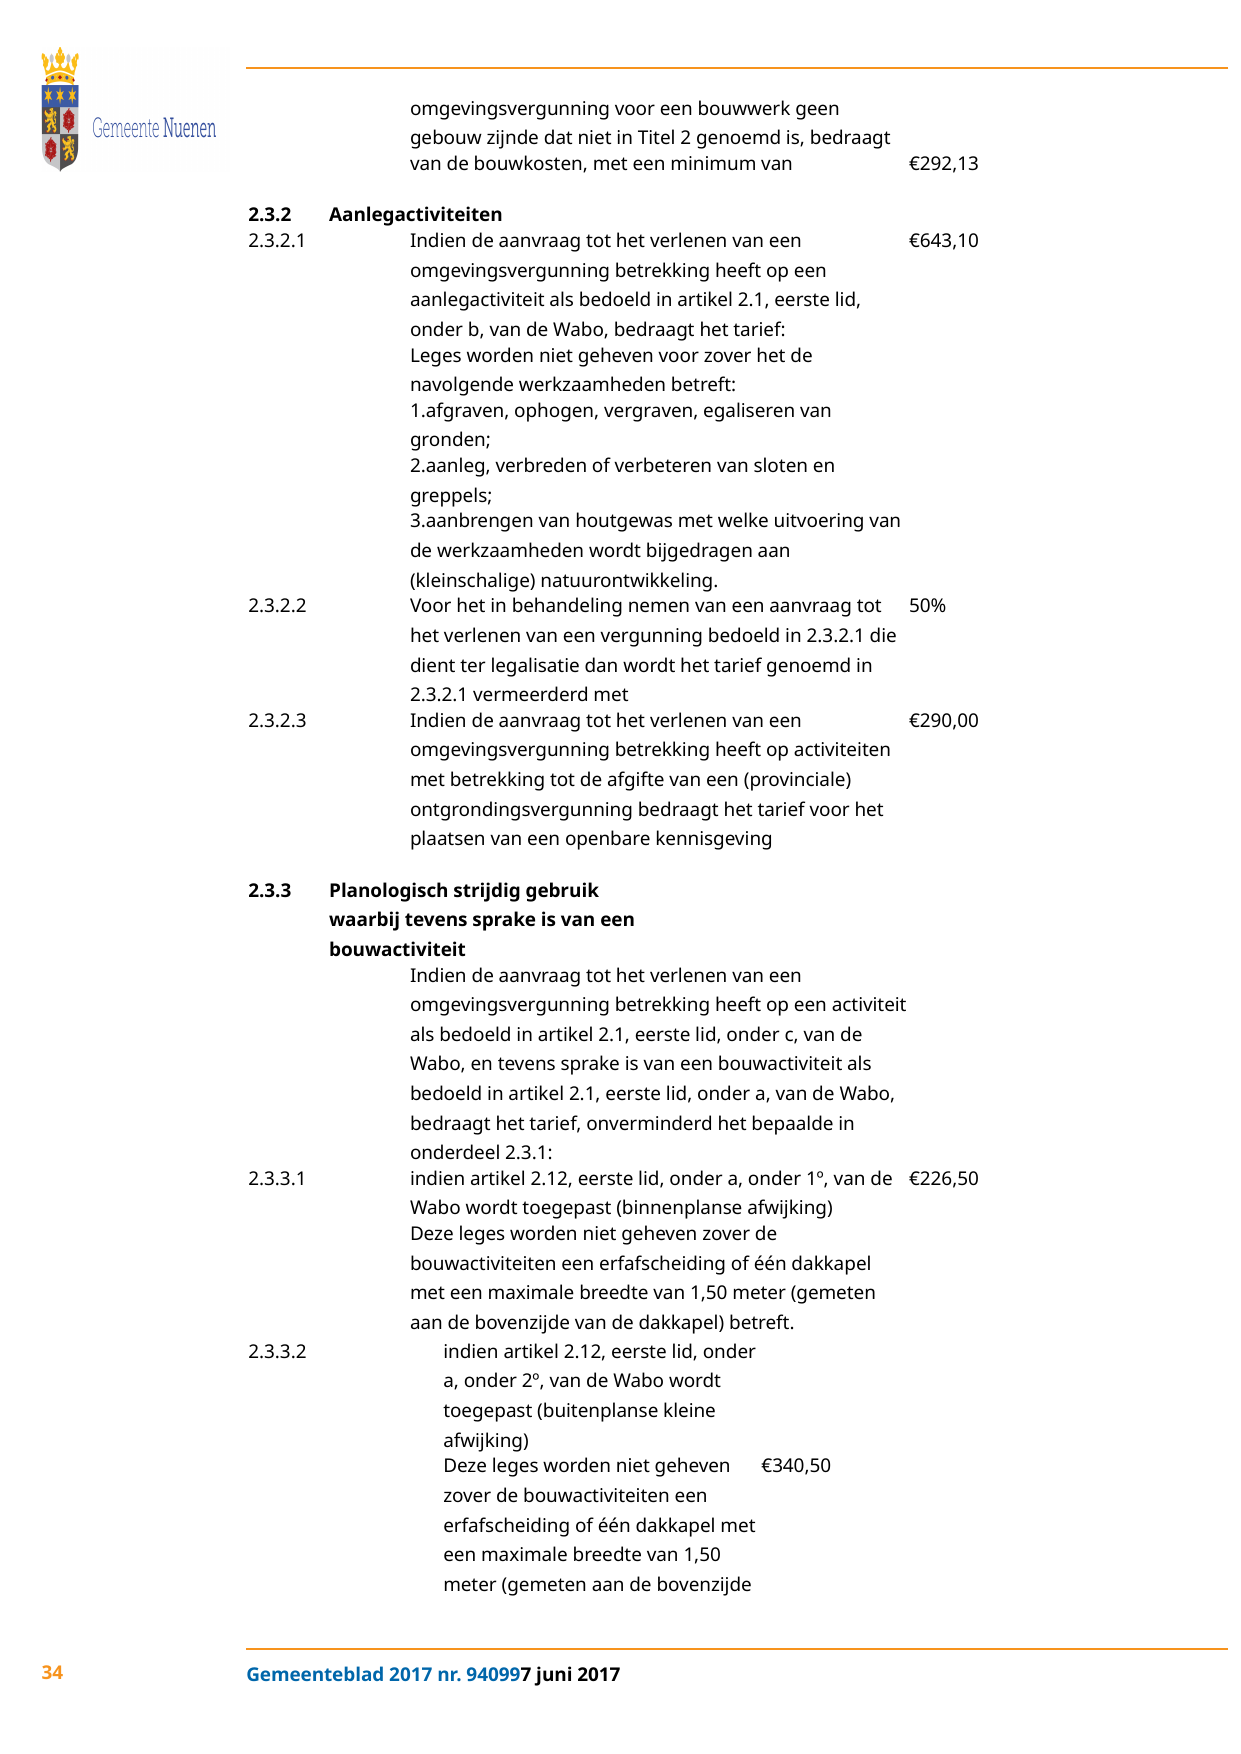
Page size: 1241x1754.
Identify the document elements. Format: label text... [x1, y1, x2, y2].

table_cell [1071, 227, 1152, 342]
table_cell indien artikel 2.12, eerste lid, onder a, onder 1º, van de Wabo wordt toegepast (binnenplanse afwijking) [410, 1165, 909, 1220]
table_cell [329, 851, 666, 877]
table_cell [248, 342, 410, 593]
table_cell [990, 453, 1071, 508]
table_cell Indien de aanvraag tot het verlenen van een omgevingsvergunning betrekking heeft op een aanlegactiviteit als bedoeld in artikel 2.1, eerste lid, onder b, van de Wabo, bedraagt het tarief: [410, 227, 909, 342]
table_cell [909, 453, 990, 508]
table_cell Planologisch strijdig gebruik waarbij tevens sprake is van een bouwactiviteit [329, 877, 666, 962]
table_cell [1071, 593, 1152, 707]
table_cell [990, 397, 1071, 452]
table_cell [1071, 453, 1152, 508]
table_cell [1071, 95, 1152, 150]
table_cell 2.3.2.1 [248, 227, 410, 342]
table_cell [909, 1220, 990, 1335]
table_header 2.3.3.2 [248, 1338, 443, 1597]
table_cell Voor het in behandeling nemen van een aanvraag tot het verlenen van een vergunning bedoeld in 2.3.2.1 die dient ter legalisatie dan wordt het tarief genoemd in 2.3.2.1 vermeerderd met [410, 593, 909, 707]
table_header [859, 1338, 1054, 1453]
table_cell 2.3.2.3 [248, 707, 410, 851]
table_cell Indien de aanvraag tot het verlenen van een omgevingsvergunning betrekking heeft op activiteiten met betrekking tot de afgifte van een (provinciale) ontgrondingsvergunning bedraagt het tarief voor het plaatsen van een openbare kennisgeving [410, 707, 909, 851]
table_cell Indien de aanvraag tot het verlenen van een omgevingsvergunning betrekking heeft op een activiteit als bedoeld in artikel 2.1, eerste lid, onder c, van de Wabo, en tevens sprake is van een bouwactiviteit als bedoeld in artikel 2.1, eerste lid, onder a, van de Wabo, bedraagt het tarief, onverminderd het bepaalde in onderdeel 2.3.1: [410, 962, 909, 1165]
table_cell [990, 508, 1071, 593]
table_cell €226,50 [909, 1165, 990, 1220]
table_cell 50% [909, 593, 990, 707]
table_cell 2.3.2 [248, 202, 329, 227]
table_cell van de bouwkosten, met een minimum van [410, 150, 909, 176]
table_cell €643,10 [909, 227, 990, 342]
table_cell [1071, 1220, 1152, 1335]
table_cell [1071, 707, 1152, 851]
table_cell [990, 593, 1071, 707]
table_cell [1071, 150, 1152, 176]
table_cell [248, 150, 410, 176]
table_cell [248, 176, 329, 202]
table_cell 2.aanleg, verbreden of verbeteren van sloten en greppels; [410, 453, 909, 508]
table_cell [1071, 962, 1152, 1165]
table_cell [990, 962, 1071, 1165]
table_cell [1071, 508, 1152, 593]
table_cell [859, 1453, 1054, 1597]
table_cell [990, 1165, 1071, 1220]
table_cell [1071, 397, 1152, 452]
table_cell €290,00 [909, 707, 990, 851]
table_cell [248, 962, 410, 1165]
table_cell [990, 707, 1071, 851]
table_cell [909, 95, 990, 150]
table_cell €292,13 [909, 150, 990, 176]
table_cell [909, 397, 990, 452]
table_cell Leges worden niet geheven voor zover het de navolgende werkzaamheden betreft: [410, 342, 909, 397]
table_cell Aanlegactiviteiten [329, 202, 586, 227]
table_cell Deze leges worden niet geheven zover de bouwactiviteiten een erfafscheiding of één dakkapel met een maximale breedte van 1,50 meter (gemeten aan de bovenzijde [443, 1453, 761, 1597]
table_header indien artikel 2.12, eerste lid, onder a, onder 2º, van de Wabo wordt toegepast (buitenplanse kleine afwijking) [443, 1338, 761, 1453]
table_cell [248, 851, 329, 877]
table_cell omgevingsvergunning voor een bouwwerk geen gebouw zijnde dat niet in Titel 2 genoemd is, bedraagt [410, 95, 909, 150]
table_cell 2.3.3.1 [248, 1165, 410, 1335]
table_cell 2.3.3 [248, 877, 329, 962]
table_cell [1054, 1453, 1152, 1597]
table_cell 1.afgraven, ophogen, vergraven, egaliseren van gronden; [410, 397, 909, 452]
table_cell 2.3.2.2 [248, 593, 410, 707]
table_header [761, 1338, 859, 1453]
table_cell [990, 342, 1071, 397]
table_cell [1071, 342, 1152, 397]
table_cell [248, 95, 410, 150]
table_header [1054, 1338, 1152, 1453]
table_cell Deze leges worden niet geheven zover de bouwactiviteiten een erfafscheiding of één dakkapel met een maximale breedte van 1,50 meter (gemeten aan de bovenzijde van de dakkapel) betreft. [410, 1220, 909, 1335]
table_cell [909, 962, 990, 1165]
table_cell [990, 227, 1071, 342]
table_cell [990, 150, 1071, 176]
table_cell [990, 1220, 1071, 1335]
table_cell [909, 342, 990, 397]
table_cell [1071, 1165, 1152, 1220]
table_cell [909, 508, 990, 593]
picture [41, 47, 231, 172]
table_cell [990, 95, 1071, 150]
table_cell €340,50 [761, 1453, 859, 1597]
table_cell [329, 176, 586, 202]
table_cell 3.aanbrengen van houtgewas met welke uitvoering van de werkzaamheden wordt bijgedragen aan (kleinschalige) natuurontwikkeling. [410, 508, 909, 593]
